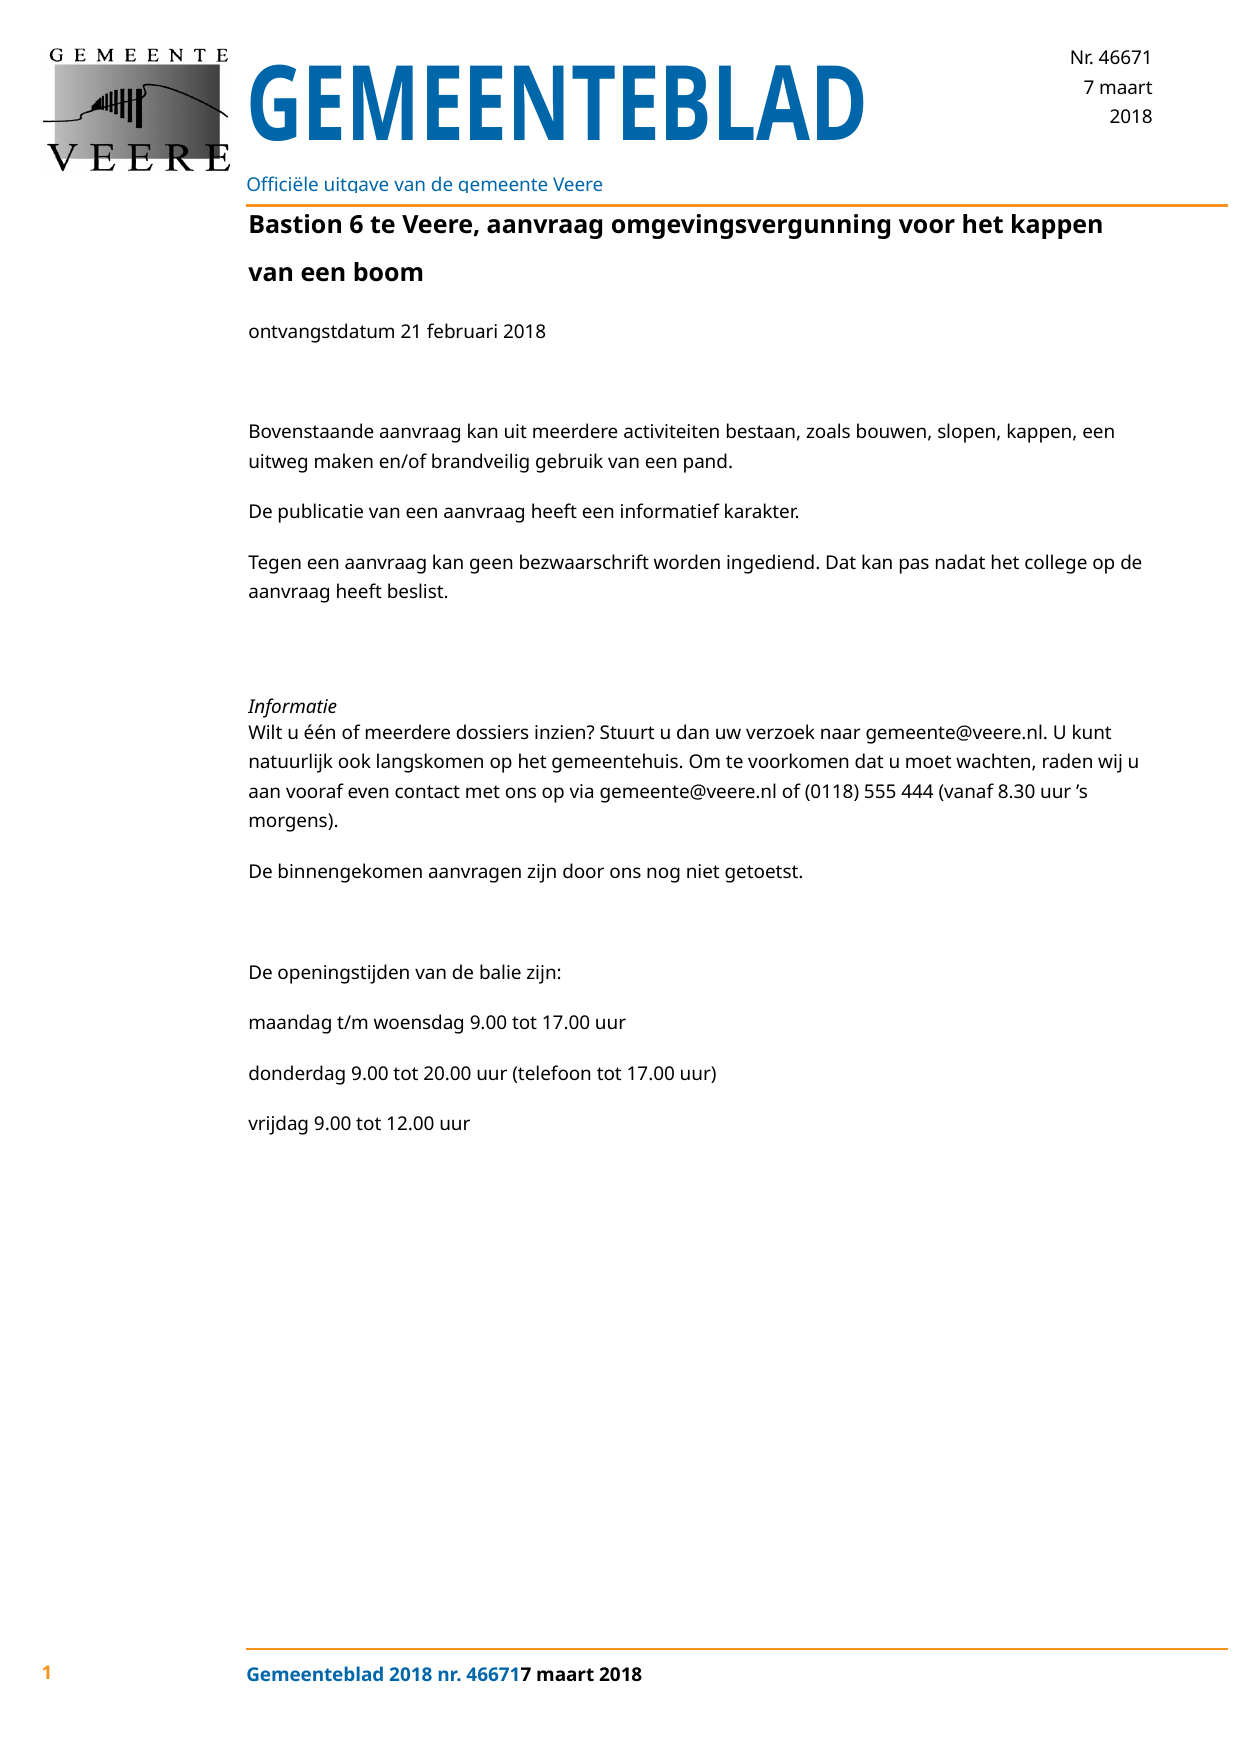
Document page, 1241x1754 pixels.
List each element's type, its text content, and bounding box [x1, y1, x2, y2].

text Wilt u één of meerdere dossiers inzien? Stuurt u dan uw verzoek naar gemeente@veere.nl. U kunt natuurlijk ook langskomen op het gemeentehuis. Om te voorkomen dat u moet wachten, raden wij u aan vooraf even contact met ons op via gemeente@veere.nl of (0118) 555 444 (vanaf 8.30 uur ’s morgens). [248, 719, 1152, 833]
text Bastion 6 te Veere, aanvraag omgevingsvergunning voor het kappen van een boom [248, 207, 1152, 288]
text Bovenstaande aanvraag kan uit meerdere activiteiten bestaan, zoals bouwen, slopen, kappen, een uitweg maken en/of brandveilig gebruik van een pand. [248, 419, 1152, 474]
text De publicatie van een aanvraag heeft een informatief karakter. [248, 499, 1152, 524]
picture [41, 47, 231, 172]
text Informatie [248, 693, 1152, 719]
text ontvangstdatum 21 februari 2018 [248, 318, 1152, 344]
text vrijdag 9.00 tot 12.00 uur [248, 1110, 1152, 1136]
text Tegen een aanvraag kan geen bezwaarschrift worden ingediend. Dat kan pas nadat het college op de aanvraag heeft beslist. [248, 549, 1152, 604]
text donderdag 9.00 tot 20.00 uur (telefoon tot 17.00 uur) [248, 1060, 1152, 1085]
text De binnengekomen aanvragen zijn door ons nog niet getoetst. [248, 858, 1152, 884]
text maandag t/m woensdag 9.00 tot 17.00 uur [248, 1009, 1152, 1035]
text De openingstijden van de balie zijn: [248, 959, 1152, 984]
